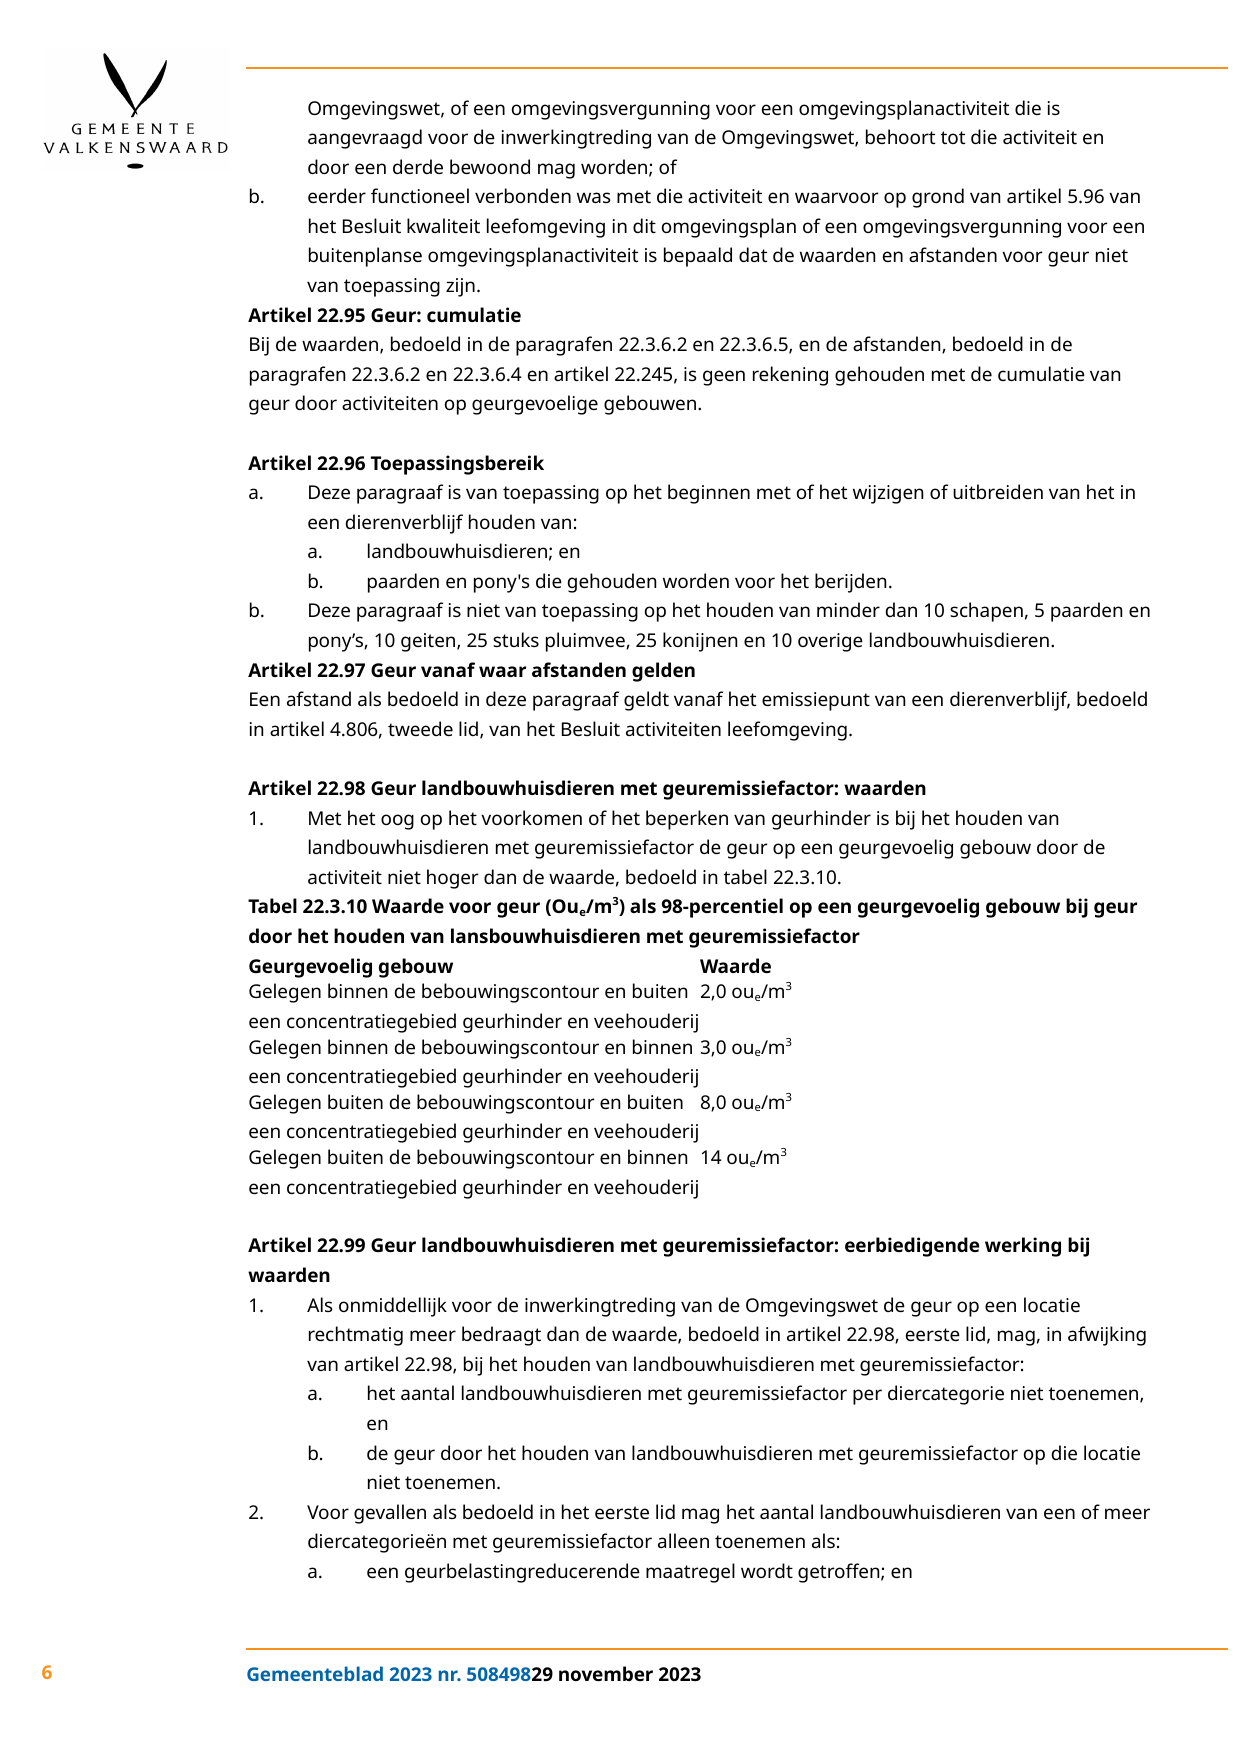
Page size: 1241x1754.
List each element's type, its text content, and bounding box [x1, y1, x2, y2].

list Omgevingswet, of een omgevingsvergunning voor een omgevingsplanactiviteit die is aangevraagd voor de inwerkingtreding van de Omgevingswet, behoort tot die activiteit en door een derde bewoond mag worden; of [248, 95, 1152, 180]
list Als onmiddellijk voor de inwerkingtreding van de Omgevingswet de geur op een locatie rechtmatig meer bedraagt dan de waarde, bedoeld in artikel 22.98, eerste lid, mag, in afwijking van artikel 22.98, bij het houden van landbouwhuisdieren met geuremissiefactor: [248, 1292, 1152, 1377]
text Bij de waarden, bedoeld in de paragrafen 22.3.6.2 en 22.3.6.5, en de afstanden, bedoeld in de paragrafen 22.3.6.2 en 22.3.6.4 en artikel 22.245, is geen rekening gehouden met de cumulatie van geur door activiteiten op geurgevoelige gebouwen. [248, 331, 1152, 416]
list Voor gevallen als bedoeld in het eerste lid mag het aantal landbouwhuisdieren van een of meer diercategorieën met geuremissiefactor alleen toenemen als: [248, 1499, 1152, 1554]
table_cell 3,0 oue/m3 [700, 1034, 1152, 1089]
list paarden en pony's die gehouden worden voor het berijden. [307, 568, 1152, 594]
list de geur door het houden van landbouwhuisdieren met geuremissiefactor op die locatie niet toenemen. [307, 1440, 1152, 1495]
table_header Waarde [700, 953, 1152, 978]
table_cell 8,0 oue/m3 [700, 1089, 1152, 1144]
list het aantal landbouwhuisdieren met geuremissiefactor per diercategorie niet toenemen, en [307, 1381, 1152, 1436]
list Deze paragraaf is van toepassing op het beginnen met of het wijzigen of uitbreiden van het in een dierenverblijf houden van: [248, 479, 1152, 535]
text Artikel 22.99 Geur landbouwhuisdieren met geuremissiefactor: eerbiedigende werking bij waarden [248, 1233, 1152, 1288]
picture [41, 47, 231, 172]
table_cell Gelegen binnen de bebouwingscontour en binnen een concentratiegebied geurhinder en veehouderij [248, 1034, 700, 1089]
list eerder functioneel verbonden was met die activiteit en waarvoor op grond van artikel 5.96 van het Besluit kwaliteit leefomgeving in dit omgevingsplan of een omgevingsvergunning voor een buitenplanse omgevingsplanactiviteit is bepaald dat de waarden en afstanden voor geur niet van toepassing zijn. [248, 183, 1152, 298]
table_cell 14 oue/m3 [700, 1145, 1152, 1200]
table_cell 2,0 oue/m3 [700, 979, 1152, 1034]
table_header Geurgevoelig gebouw [248, 953, 700, 978]
text Artikel 22.98 Geur landbouwhuisdieren met geuremissiefactor: waarden [248, 775, 1152, 801]
table_cell Gelegen buiten de bebouwingscontour en binnen een concentratiegebied geurhinder en veehouderij [248, 1145, 700, 1200]
list Deze paragraaf is niet van toepassing op het houden van minder dan 10 schapen, 5 paarden en pony’s, 10 geiten, 25 stuks pluimvee, 25 konijnen en 10 overige landbouwhuisdieren. [248, 598, 1152, 653]
list landbouwhuisdieren; en [307, 538, 1152, 564]
list een geurbelastingreducerende maatregel wordt getroffen; en [307, 1558, 1152, 1584]
text Artikel 22.97 Geur vanaf waar afstanden gelden [248, 657, 1152, 683]
text Een afstand als bedoeld in deze paragraaf geldt vanaf het emissiepunt van een dierenverblijf, bedoeld in artikel 4.806, tweede lid, van het Besluit activiteiten leefomgeving. [248, 686, 1152, 742]
text Artikel 22.96 Toepassingsbereik [248, 450, 1152, 476]
table_cell Gelegen binnen de bebouwingscontour en buiten een concentratiegebied geurhinder en veehouderij [248, 979, 700, 1034]
text Tabel 22.3.10 Waarde voor geur (Oue/m3) als 98-percentiel op een geurgevoelig gebouw bij geur door het houden van lansbouwhuisdieren met geuremissiefactor [248, 893, 1152, 949]
table_cell Gelegen buiten de bebouwingscontour en buiten een concentratiegebied geurhinder en veehouderij [248, 1089, 700, 1144]
text Artikel 22.95 Geur: cumulatie [248, 302, 1152, 328]
list Met het oog op het voorkomen of het beperken van geurhinder is bij het houden van landbouwhuisdieren met geuremissiefactor de geur op een geurgevoelig gebouw door de activiteit niet hoger dan de waarde, bedoeld in tabel 22.3.10. [248, 805, 1152, 890]
